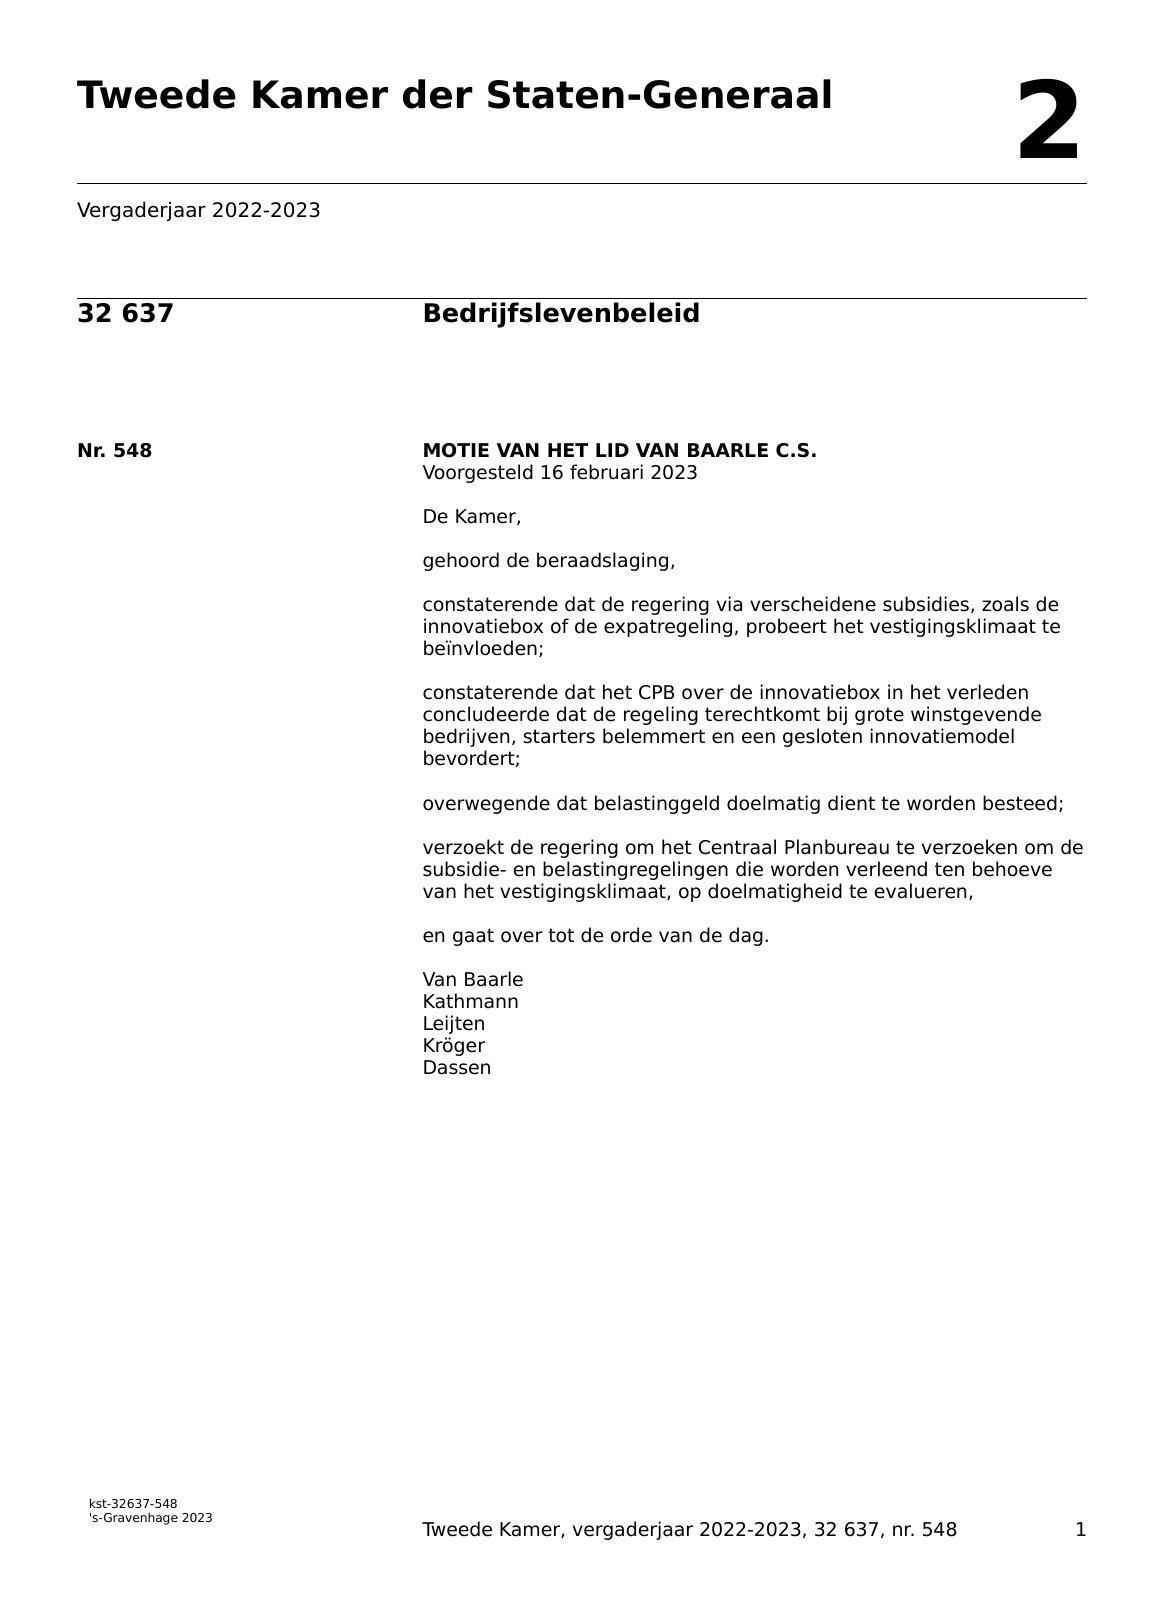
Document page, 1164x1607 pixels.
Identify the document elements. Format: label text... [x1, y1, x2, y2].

text 's-Gravenhage 2023 [88, 1511, 323, 1525]
text De Kamer, [422, 506, 1087, 528]
text Voorgesteld 16 februari 2023 [422, 462, 1087, 484]
text Dassen [422, 1057, 1087, 1079]
text Kröger [422, 1035, 1087, 1057]
text Kathmann [422, 991, 1087, 1013]
text Leijten [422, 1013, 1087, 1035]
text overwegende dat belastinggeld doelmatig dient te worden besteed; [422, 792, 1087, 814]
text constaterende dat de regering via verscheidene subsidies, zoals de innovatiebox of de expatregeling, probeert het vestigingsklimaat te beïnvloeden; [422, 594, 1087, 660]
table_header Tweede Kamer der Staten-Generaal [77, 59, 886, 183]
table_cell Vergaderjaar 2022-2023 [77, 184, 1087, 298]
subtitle 32 637 Bedrijfslevenbeleid [77, 299, 1087, 329]
subtitle Nr. 548 MOTIE VAN HET LID VAN BAARLE C.S. [77, 440, 1087, 462]
text kst-32637-548 [88, 1497, 323, 1511]
text gehoord de beraadslaging, [422, 550, 1087, 572]
text constaterende dat het CPB over de innovatiebox in het verleden concludeerde dat de regeling terechtkomt bij grote winstgevende bedrijven, starters belemmert en een gesloten innovatiemodel bevordert; [422, 682, 1087, 770]
text Van Baarle [422, 969, 1087, 991]
text en gaat over tot de orde van de dag. [422, 925, 1087, 947]
text verzoekt de regering om het Centraal Planbureau te verzoeken om de subsidie- en belastingregelingen die worden verleend ten behoeve van het vestigingsklimaat, op doelmatigheid te evalueren, [422, 837, 1087, 902]
table_header 2 [886, 59, 1087, 183]
